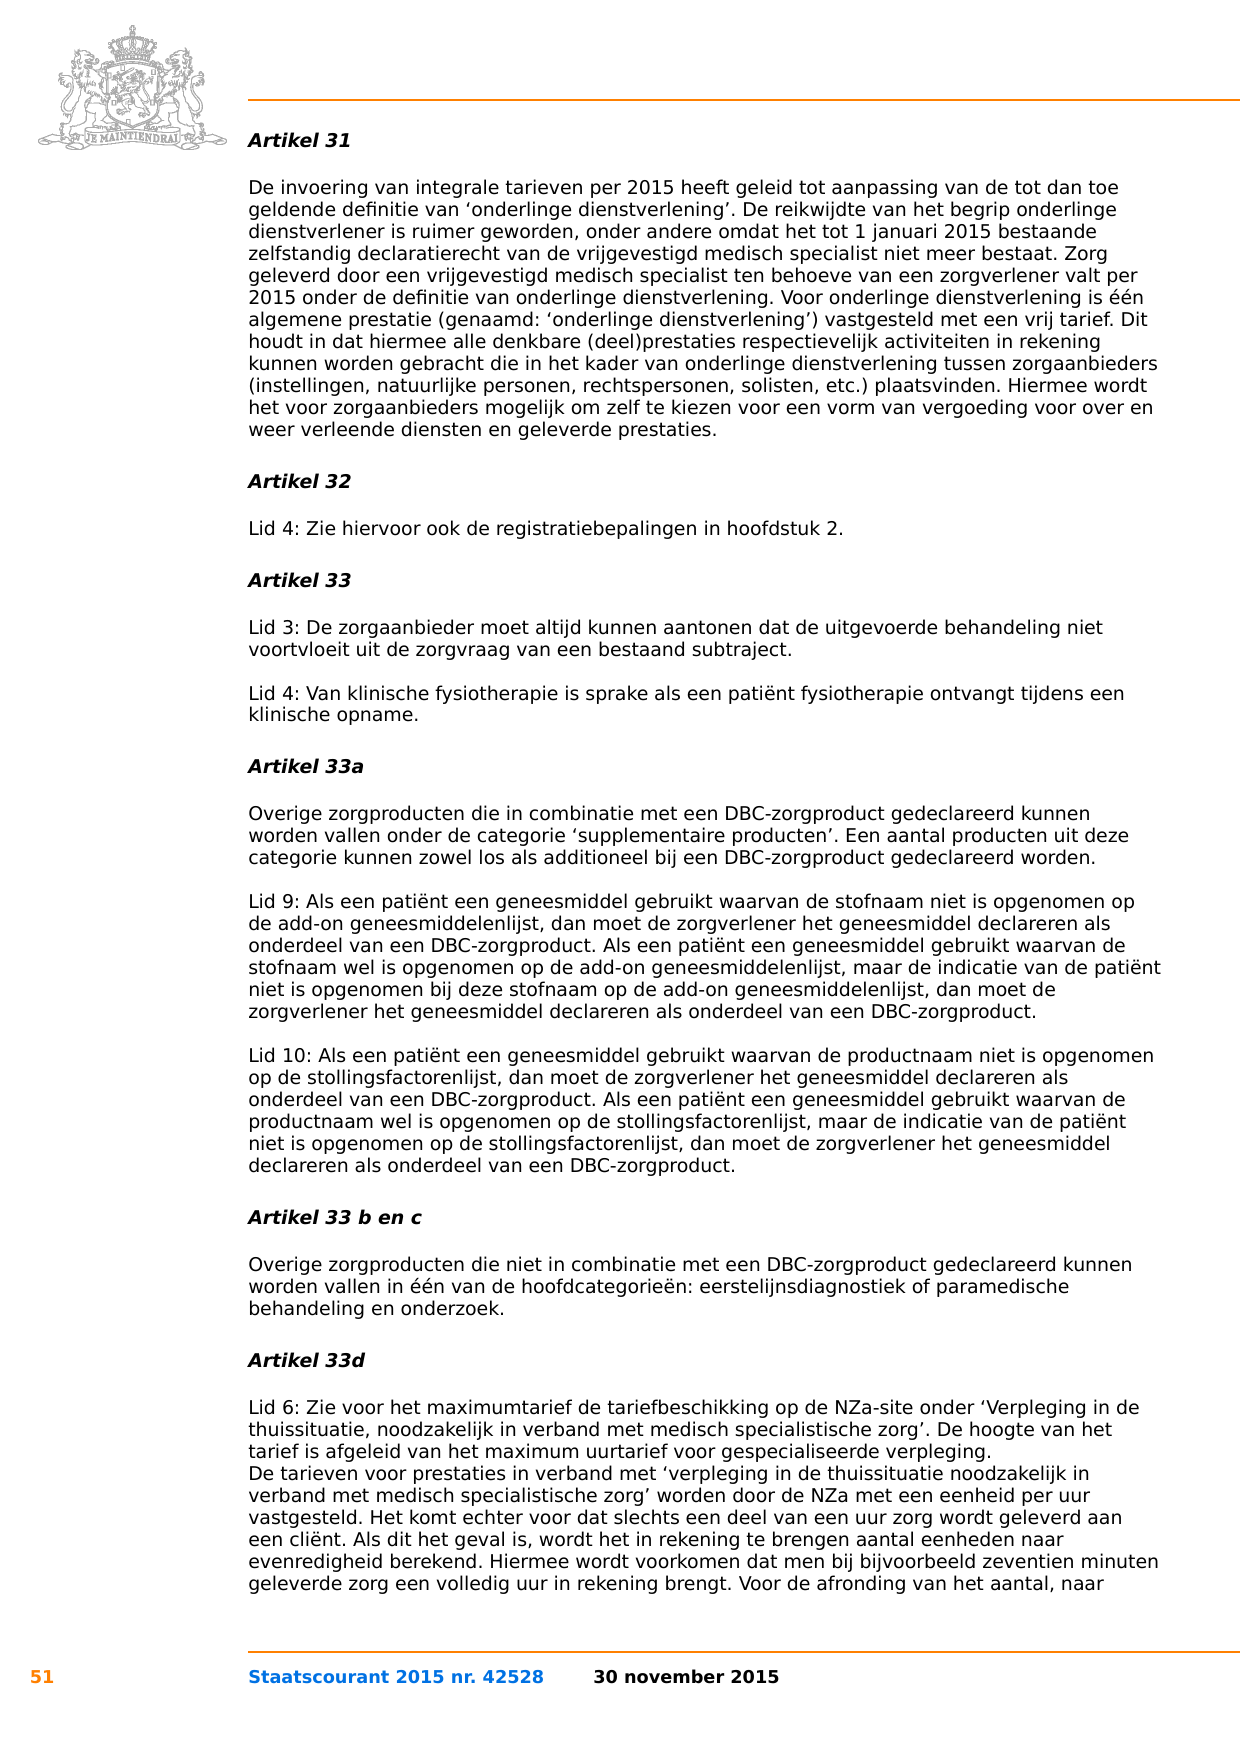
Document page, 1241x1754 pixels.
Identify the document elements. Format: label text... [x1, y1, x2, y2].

text Lid 3: De zorgaanbieder moet altijd kunnen aantonen dat de uitgevoerde behandeling niet voortvloeit uit de zorgvraag van een bestaand subtraject. [248, 617, 1163, 661]
subtitle Artikel 32 [248, 471, 1163, 493]
text De tarieven voor prestaties in verband met ‘verpleging in de thuissituatie noodzakelijk in verband met medisch specialistische zorg’ worden door de NZa met een eenheid per uur vastgesteld. Het komt echter voor dat slechts een deel van een uur zorg wordt geleverd aan een cliënt. Als dit het geval is, wordt het in rekening te brengen aantal eenheden naar evenredigheid berekend. Hiermee wordt voorkomen dat men bij bijvoorbeeld zeventien minuten geleverde zorg een volledig uur in rekening brengt. Voor de afronding van het aantal, naar [248, 1463, 1163, 1594]
subtitle Artikel 33a [248, 756, 1163, 778]
subtitle Artikel 33d [248, 1350, 1163, 1372]
text Overige zorgproducten die niet in combinatie met een DBC-zorgproduct gedeclareerd kunnen worden vallen in één van de hoofdcategorieën: eerstelijnsdiagnostiek of paramedische behandeling en onderzoek. [248, 1254, 1163, 1320]
subtitle Artikel 31 [248, 130, 1163, 152]
text Lid 6: Zie voor het maximumtarief de tariefbeschikking op de NZa-site onder ‘Verpleging in de thuissituatie, noodzakelijk in verband met medisch specialistische zorg’. De hoogte van het tarief is afgeleid van het maximum uurtarief voor gespecialiseerde verpleging. [248, 1397, 1163, 1463]
text Lid 10: Als een patiënt een geneesmiddel gebruikt waarvan de productnaam niet is opgenomen op de stollingsfactorenlijst, dan moet de zorgverlener het geneesmiddel declareren als onderdeel van een DBC-zorgproduct. Als een patiënt een geneesmiddel gebruikt waarvan de productnaam wel is opgenomen op de stollingsfactorenlijst, maar de indicatie van de patiënt niet is opgenomen op de stollingsfactorenlijst, dan moet de zorgverlener het geneesmiddel declareren als onderdeel van een DBC-zorgproduct. [248, 1045, 1163, 1177]
text Overige zorgproducten die in combinatie met een DBC-zorgproduct gedeclareerd kunnen worden vallen onder de categorie ‘supplementaire producten’. Een aantal producten uit deze categorie kunnen zowel los als additioneel bij een DBC-zorgproduct gedeclareerd worden. [248, 803, 1163, 869]
subtitle Artikel 33 [248, 569, 1163, 592]
text Lid 4: Van klinische fysiotherapie is sprake als een patiënt fysiotherapie ontvangt tijdens een klinische opname. [248, 682, 1163, 726]
subtitle Artikel 33 b en c [248, 1207, 1163, 1229]
text Lid 9: Als een patiënt een geneesmiddel gebruikt waarvan de stofnaam niet is opgenomen op de add-on geneesmiddelenlijst, dan moet de zorgverlener het geneesmiddel declareren als onderdeel van een DBC-zorgproduct. Als een patiënt een geneesmiddel gebruikt waarvan de stofnaam wel is opgenomen op de add-on geneesmiddelenlijst, maar de indicatie van de patiënt niet is opgenomen bij deze stofnaam op de add-on geneesmiddelenlijst, dan moet de zorgverlener het geneesmiddel declareren als onderdeel van een DBC-zorgproduct. [248, 891, 1163, 1023]
picture [38, 25, 227, 150]
text Lid 4: Zie hiervoor ook de registratiebepalingen in hoofdstuk 2. [248, 518, 1163, 539]
text De invoering van integrale tarieven per 2015 heeft geleid tot aanpassing van de tot dan toe geldende definitie van ‘onderlinge dienstverlening’. De reikwijdte van het begrip onderlinge dienstverlener is ruimer geworden, onder andere omdat het tot 1 januari 2015 bestaande zelfstandig declaratierecht van de vrijgevestigd medisch specialist niet meer bestaat. Zorg geleverd door een vrijgevestigd medisch specialist ten behoeve van een zorgverlener valt per 2015 onder de definitie van onderlinge dienstverlening. Voor onderlinge dienstverlening is één algemene prestatie (genaamd: ‘onderlinge dienstverlening’) vastgesteld met een vrij tarief. Dit houdt in dat hiermee alle denkbare (deel)prestaties respectievelijk activiteiten in rekening kunnen worden gebracht die in het kader van onderlinge dienstverlening tussen zorgaanbieders (instellingen, natuurlijke personen, rechtspersonen, solisten, etc.) plaatsvinden. Hiermee wordt het voor zorgaanbieders mogelijk om zelf te kiezen voor een vorm van vergoeding voor over en weer verleende diensten en geleverde prestaties. [248, 177, 1163, 441]
